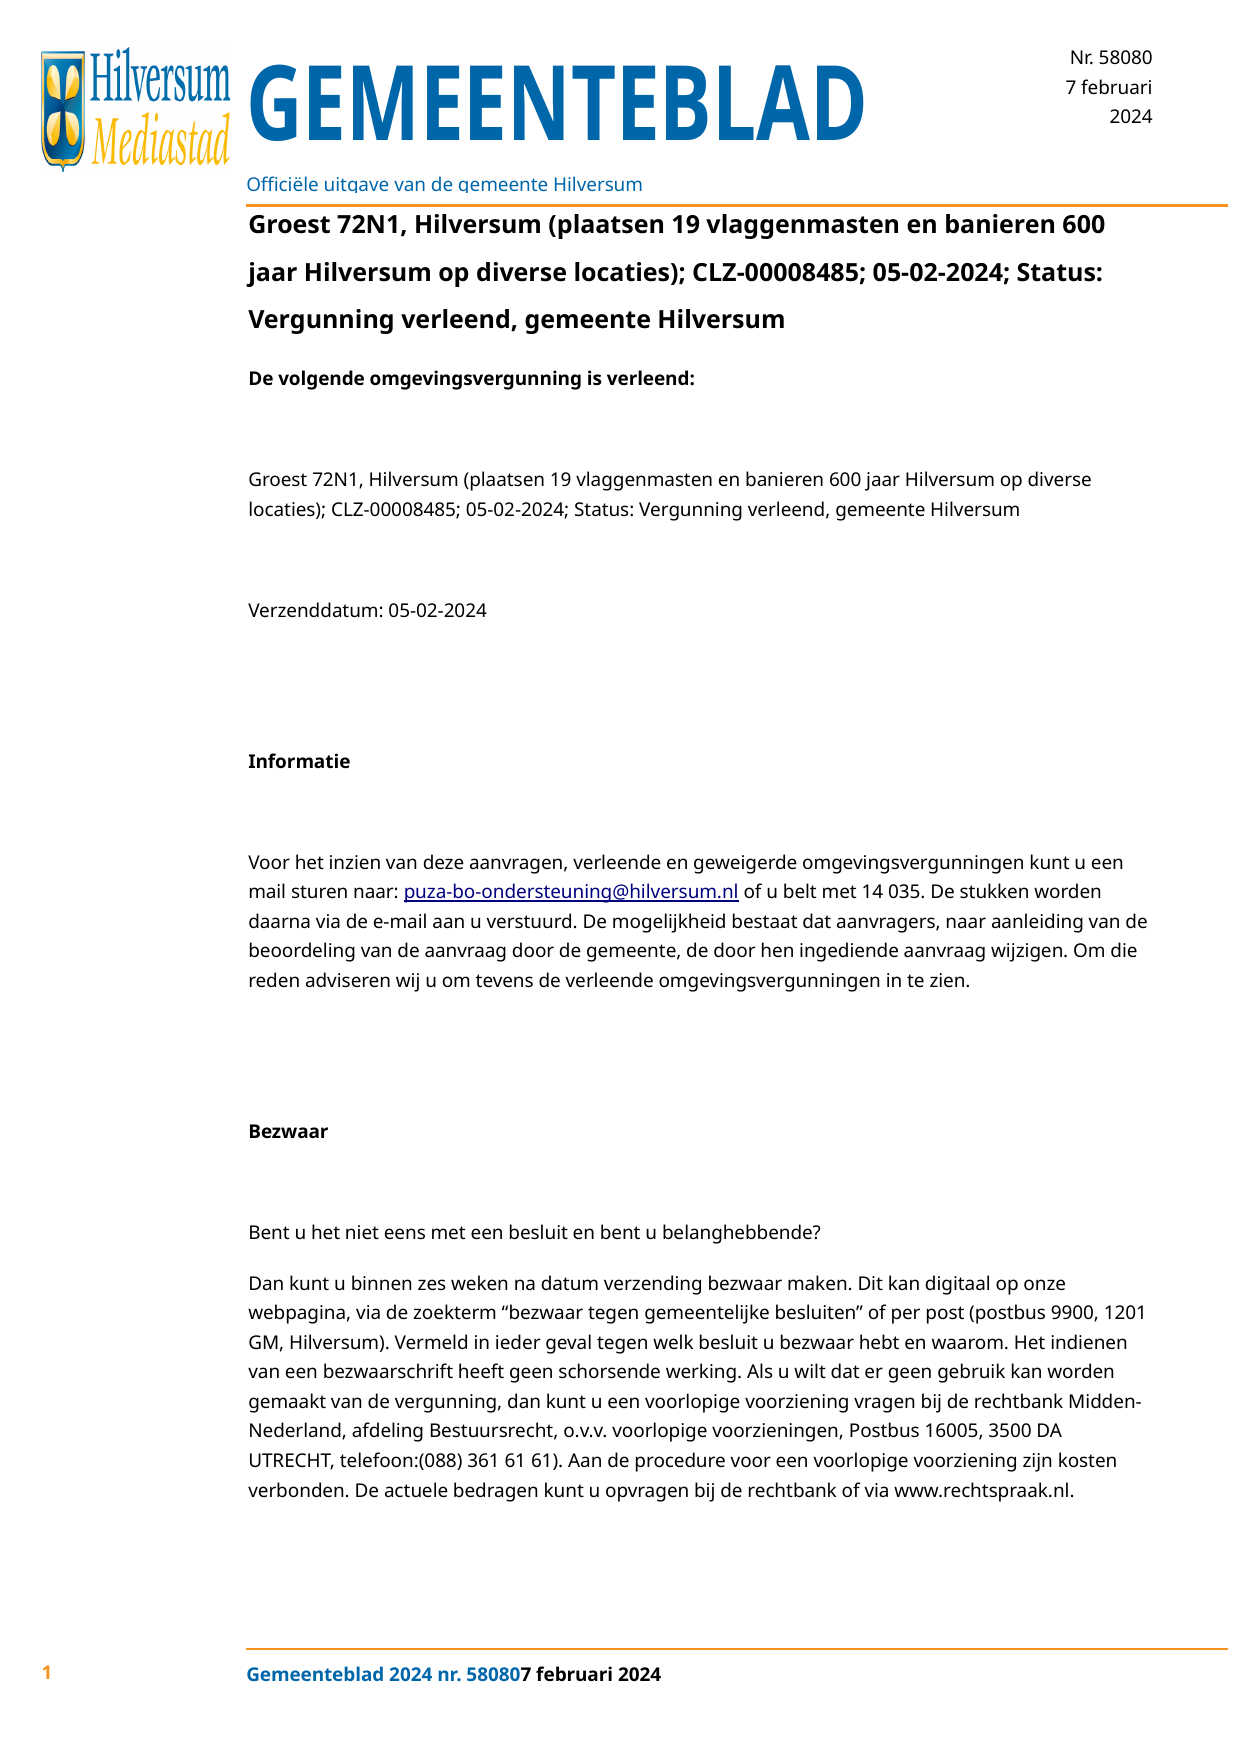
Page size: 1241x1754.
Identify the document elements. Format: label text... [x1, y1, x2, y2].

picture [41, 47, 231, 172]
text Bezwaar [248, 1118, 1152, 1144]
text Groest 72N1, Hilversum (plaatsen 19 vlaggenmasten en banieren 600 jaar Hilversum op diverse locaties); CLZ-00008485; 05-02-2024; Status: Vergunning verleend, gemeente Hilversum [248, 207, 1152, 336]
text Dan kunt u binnen zes weken na datum verzending bezwaar maken. Dit kan digitaal op onze webpagina, via de zoekterm “bezwaar tegen gemeentelijke besluiten” of per post (postbus 9900, 1201 GM, Hilversum). Vermeld in ieder geval tegen welk besluit u bezwaar hebt en waarom. Het indienen van een bezwaarschrift heeft geen schorsende werking. Als u wilt dat er geen gebruik kan worden gemaakt van de vergunning, dan kunt u een voorlopige voorziening vragen bij de rechtbank Midden-Nederland, afdeling Bestuursrecht, o.v.v. voorlopige voorzieningen, Postbus 16005, 3500 DA UTRECHT, telefoon:(088) 361 61 61). Aan de procedure voor een voorlopige voorziening zijn kosten verbonden. De actuele bedragen kunt u opvragen bij de rechtbank of via www.rechtspraak.nl. [248, 1270, 1152, 1502]
text Verzenddatum: 05-02-2024 [248, 597, 1152, 622]
text Informatie [248, 748, 1152, 774]
text Voor het inzien van deze aanvragen, verleende en geweigerde omgevingsvergunningen kunt u een mail sturen naar: puza-bo-ondersteuning@hilversum.nl of u belt met 14 035. De stukken worden daarna via de e-mail aan u verstuurd. De mogelijkheid bestaat dat aanvragers, naar aanleiding van de beoordeling van de aanvraag door de gemeente, de door hen ingediende aanvraag wijzigen. Om die reden adviseren wij u om tevens de verleende omgevingsvergunningen in te zien. [248, 849, 1152, 993]
text Groest 72N1, Hilversum (plaatsen 19 vlaggenmasten en banieren 600 jaar Hilversum op diverse locaties); CLZ-00008485; 05-02-2024; Status: Vergunning verleend, gemeente Hilversum [248, 466, 1152, 522]
text De volgende omgevingsvergunning is verleend: [248, 366, 1152, 391]
text Bent u het niet eens met een besluit en bent u belanghebbende? [248, 1219, 1152, 1245]
